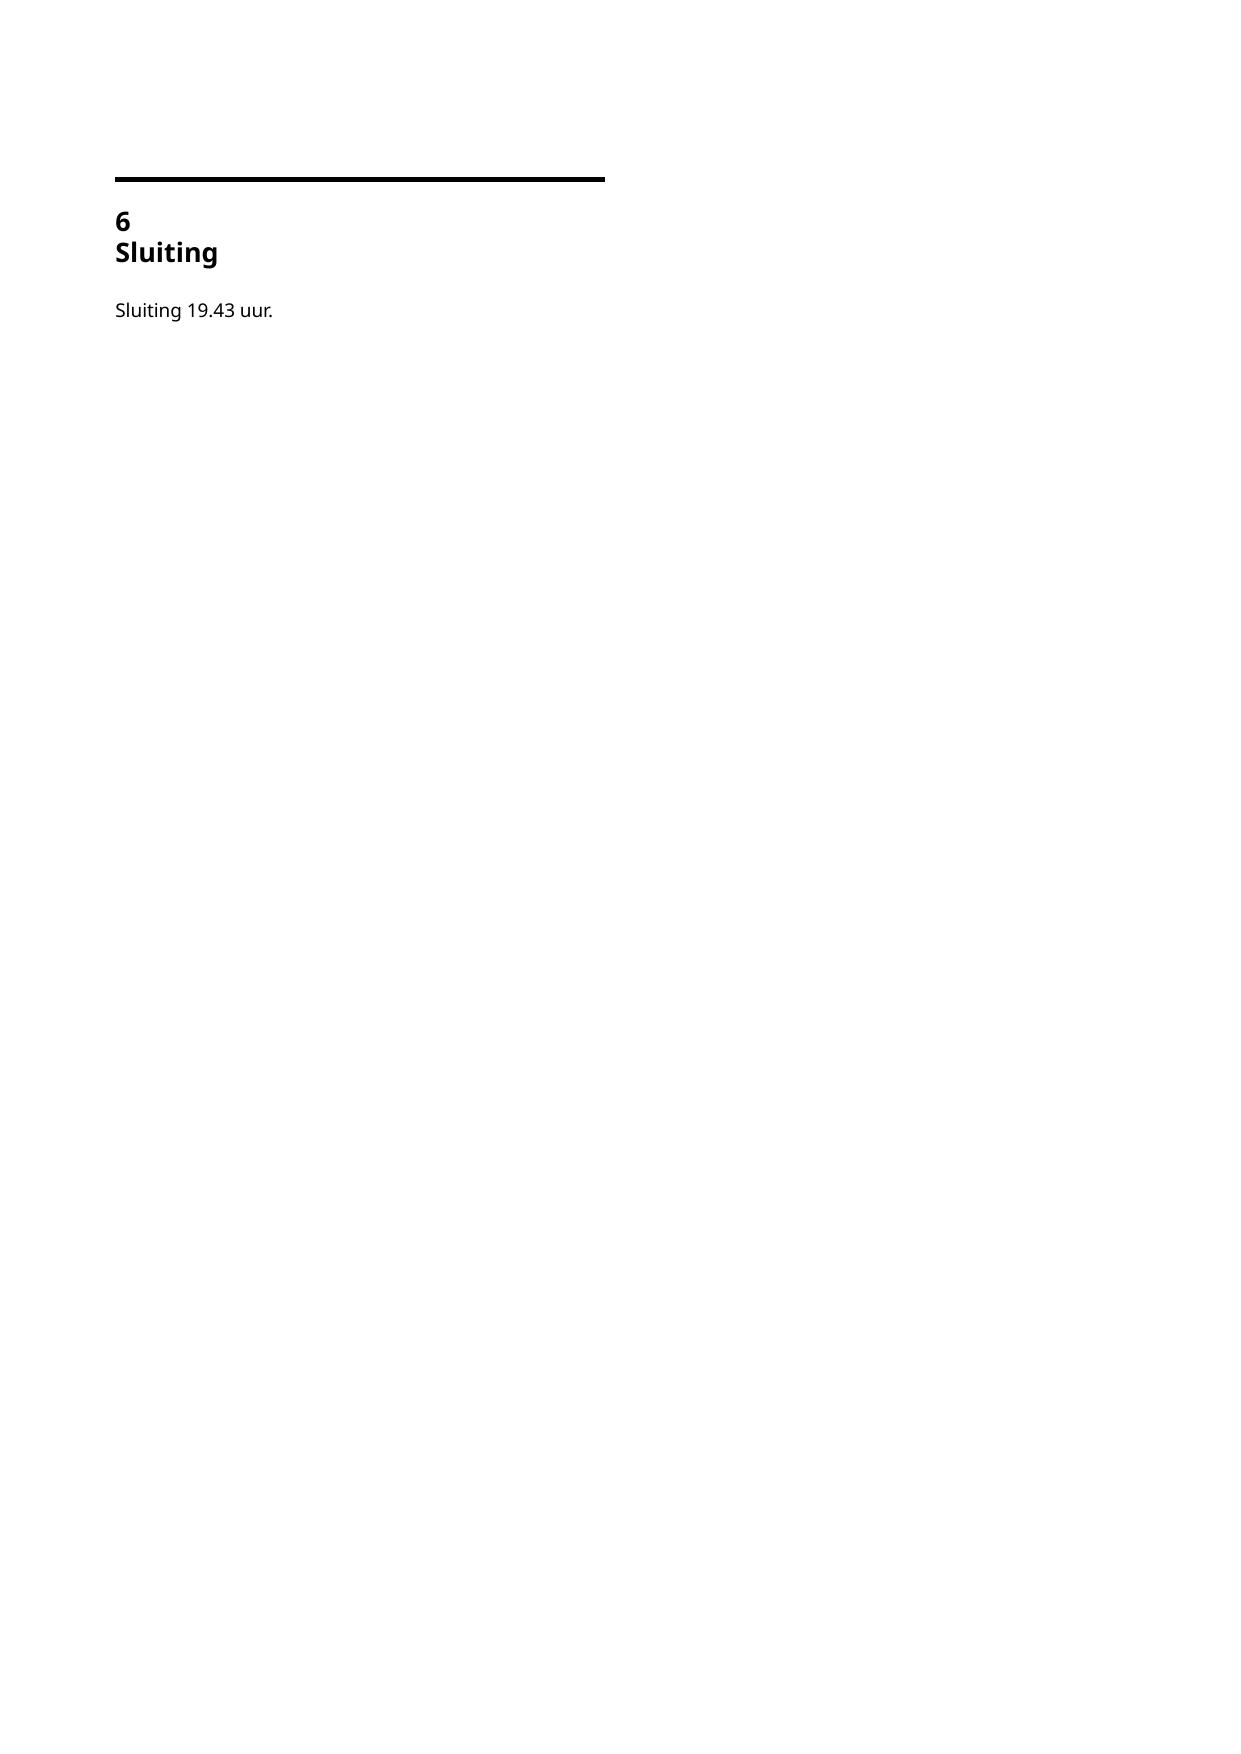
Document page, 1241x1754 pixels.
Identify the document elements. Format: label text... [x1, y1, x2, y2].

text Sluiting [115, 239, 605, 283]
text 6 [115, 203, 605, 239]
text Sluiting 19.43 uur. [115, 302, 605, 322]
